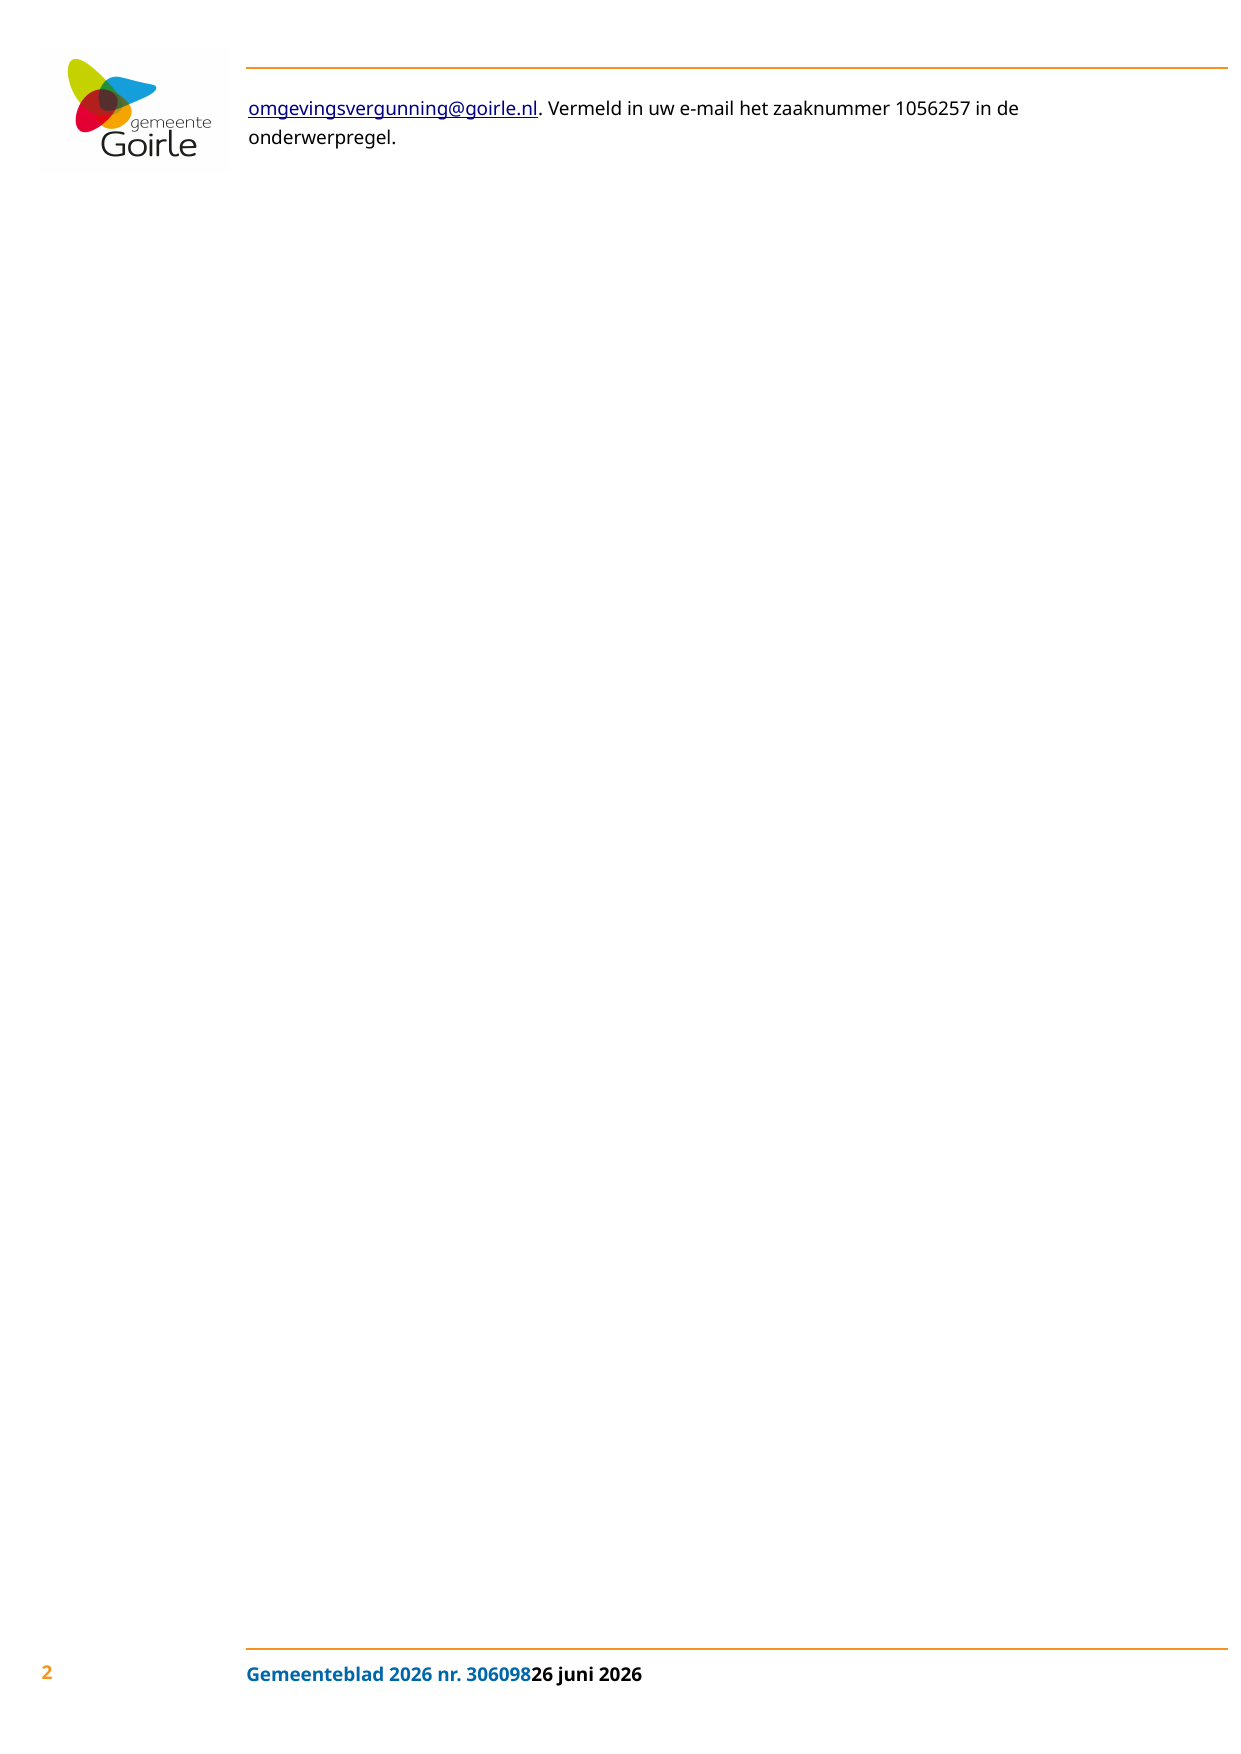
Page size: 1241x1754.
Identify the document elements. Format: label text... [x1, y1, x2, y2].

text omgevingsvergunning@goirle.nl. Vermeld in uw e-mail het zaaknummer 1056257 in de onderwerpregel. [248, 95, 1152, 150]
picture [41, 47, 231, 172]
